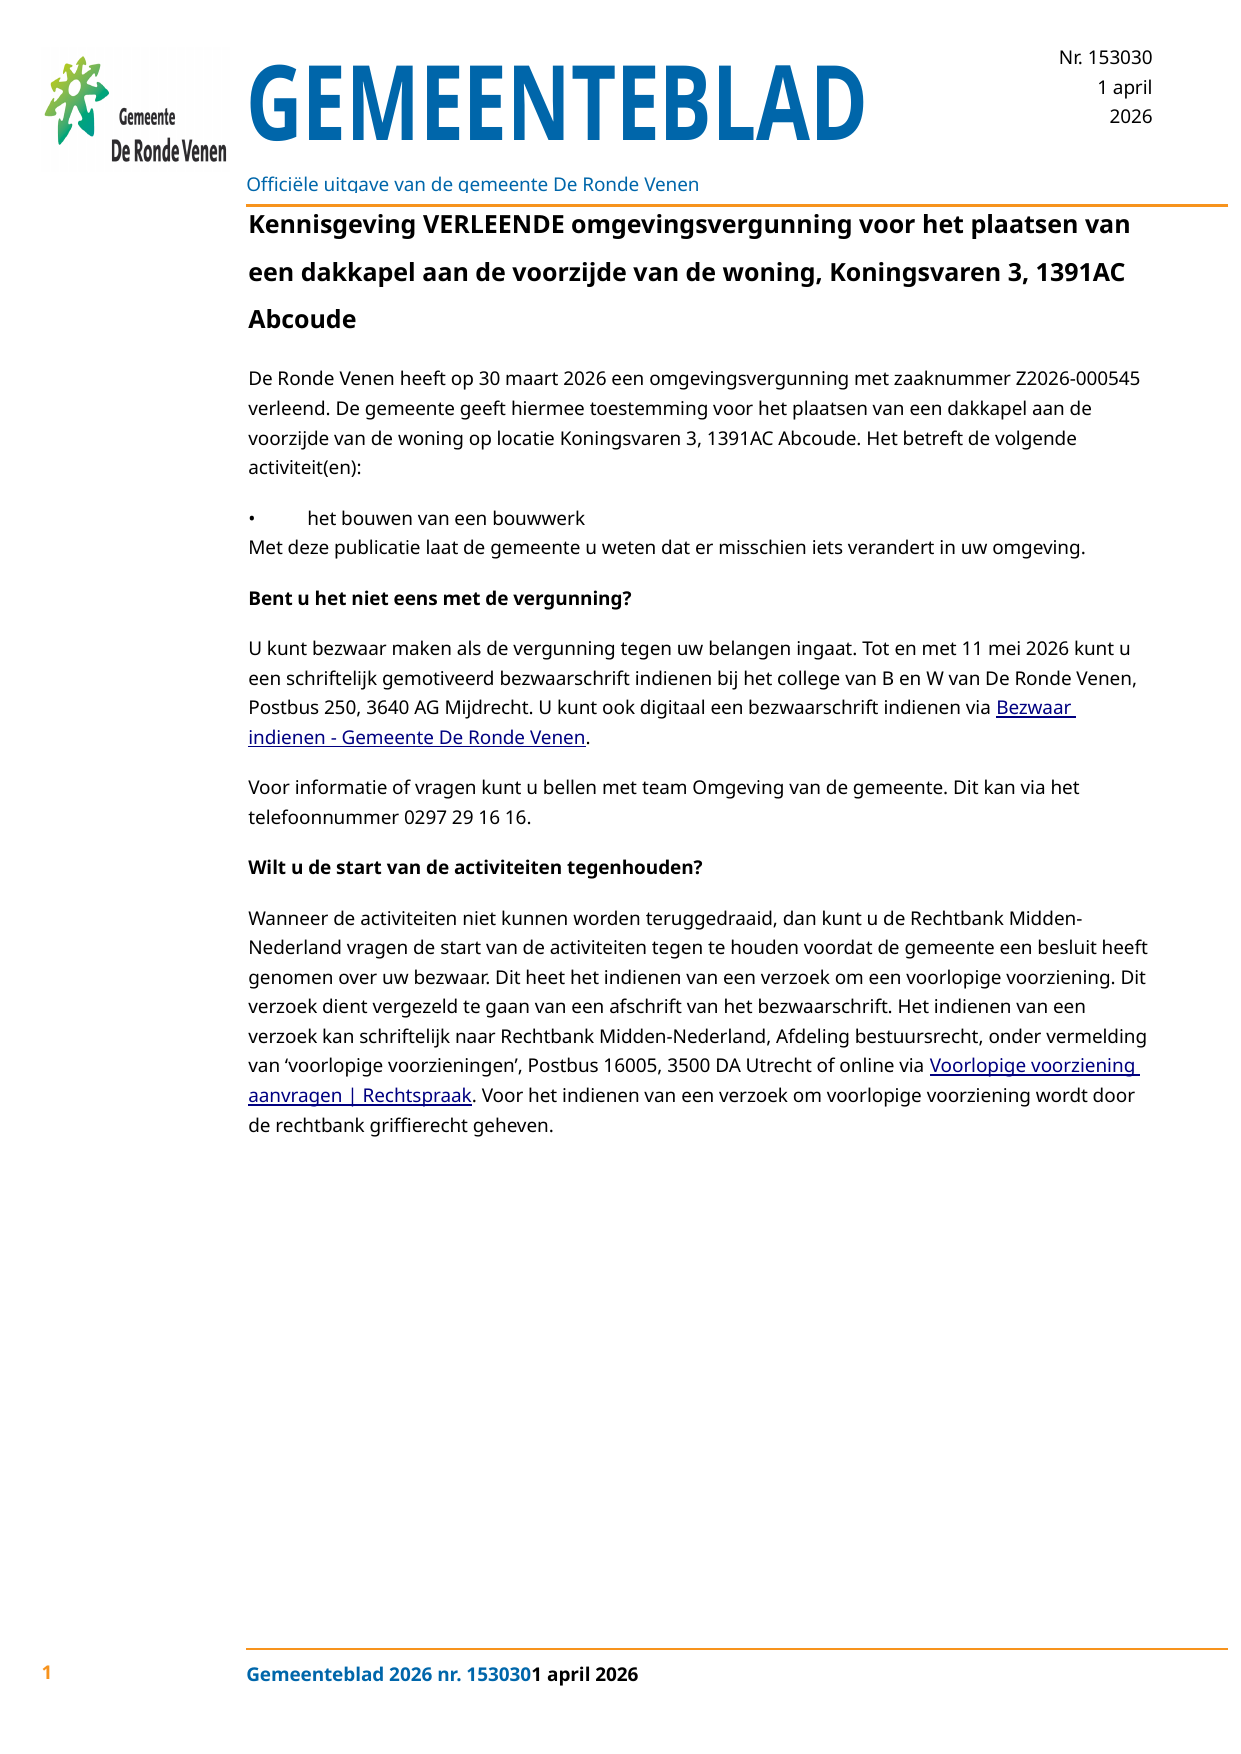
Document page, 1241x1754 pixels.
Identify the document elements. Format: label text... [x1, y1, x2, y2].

picture [41, 47, 231, 172]
text Bent u het niet eens met de vergunning? [248, 585, 1152, 610]
text Wanneer de activiteiten niet kunnen worden teruggedraaid, dan kunt u de Rechtbank Midden-Nederland vragen de start van de activiteiten tegen te houden voordat de gemeente een besluit heeft genomen over uw bezwaar. Dit heet het indienen van een verzoek om een voorlopige voorziening. Dit verzoek dient vergezeld te gaan van een afschrift van het bezwaarschrift. Het indienen van een verzoek kan schriftelijk naar Rechtbank Midden-Nederland, Afdeling bestuursrecht, onder vermelding van ‘voorlopige voorzieningen’, Postbus 16005, 3500 DA Utrecht of online via Voorlopige voorziening aanvragen | Rechtspraak. Voor het indienen van een verzoek om voorlopige voorziening wordt door de rechtbank griffierecht geheven. [248, 905, 1152, 1137]
list het bouwen van een bouwwerk [248, 505, 1152, 530]
text De Ronde Venen heeft op 30 maart 2026 een omgevingsvergunning met zaaknummer Z2026-000545 verleend. De gemeente geeft hiermee toestemming voor het plaatsen van een dakkapel aan de voorzijde van de woning op locatie Koningsvaren 3, 1391AC Abcoude. Het betreft de volgende activiteit(en): [248, 366, 1152, 480]
text Wilt u de start van de activiteiten tegenhouden? [248, 854, 1152, 880]
text Met deze publicatie laat de gemeente u weten dat er misschien iets verandert in uw omgeving. [248, 534, 1152, 560]
text Voor informatie of vragen kunt u bellen met team Omgeving van de gemeente. Dit kan via het telefoonnummer 0297 29 16 16. [248, 774, 1152, 829]
text U kunt bezwaar maken als de vergunning tegen uw belangen ingaat. Tot en met 11 mei 2026 kunt u een schriftelijk gemotiveerd bezwaarschrift indienen bij het college van B en W van De Ronde Venen, Postbus 250, 3640 AG Mijdrecht. U kunt ook digitaal een bezwaarschrift indienen via Bezwaar indienen - Gemeente De Ronde Venen. [248, 635, 1152, 749]
text Kennisgeving VERLEENDE omgevingsvergunning voor het plaatsen van een dakkapel aan de voorzijde van de woning, Koningsvaren 3, 1391AC Abcoude [248, 207, 1152, 336]
